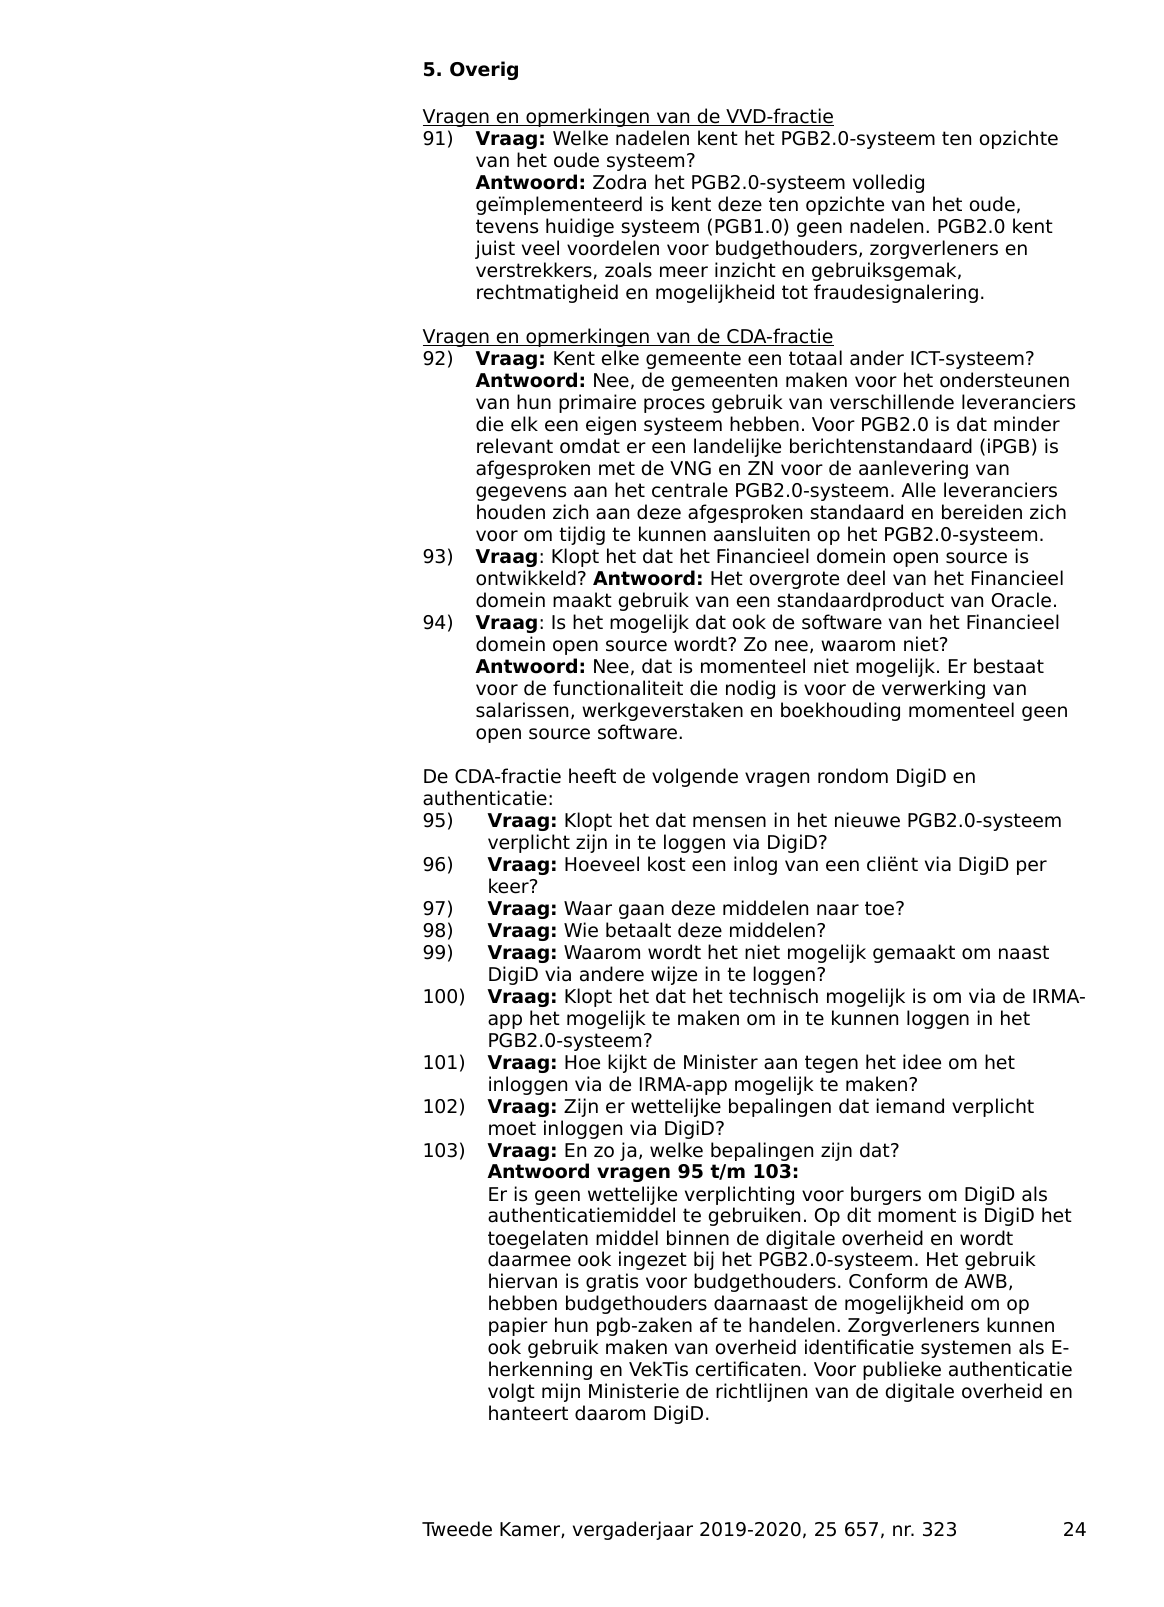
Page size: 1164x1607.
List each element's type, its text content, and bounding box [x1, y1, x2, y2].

text Antwoord: Zodra het PGB2.0-systeem volledig geïmplementeerd is kent deze ten opzichte van het oude, tevens huidige systeem (PGB1.0) geen nadelen. PGB2.0 kent juist veel voordelen voor budgethouders, zorgverleners en verstrekkers, zoals meer inzicht en gebruiksgemak, rechtmatigheid en mogelijkheid tot fraudesignalering. [475, 172, 1087, 304]
text 99) Vraag: Waarom wordt het niet mogelijk gemaakt om naast DigiD via andere wijze in te loggen? [422, 942, 1087, 986]
text 102) Vraag: Zijn er wettelijke bepalingen dat iemand verplicht moet inloggen via DigiD? [422, 1096, 1087, 1139]
subtitle Vragen en opmerkingen van de VVD-fractie [422, 106, 1087, 128]
text 98) Vraag: Wie betaalt deze middelen? [422, 920, 1087, 942]
text 100) Vraag: Klopt het dat het technisch mogelijk is om via de IRMA-app het mogelijk te maken om in te kunnen loggen in het PGB2.0-systeem? [422, 986, 1087, 1052]
text 101) Vraag: Hoe kijkt de Minister aan tegen het idee om het inloggen via de IRMA-app mogelijk te maken? [422, 1052, 1087, 1096]
text 103) Vraag: En zo ja, welke bepalingen zijn dat? [422, 1139, 1087, 1161]
text 97) Vraag: Waar gaan deze middelen naar toe? [422, 898, 1087, 920]
subtitle 5. Overig [422, 59, 1087, 81]
text 96) Vraag: Hoeveel kost een inlog van een cliënt via DigiD per keer? [422, 854, 1087, 898]
text 93) Vraag: Klopt het dat het Financieel domein open source is ontwikkeld? Antwoord: Het overgrote deel van het Financieel domein maakt gebruik van een standaardproduct van Oracle. [422, 546, 1087, 612]
text Antwoord vragen 95 t/m 103: [487, 1161, 1087, 1183]
text 92) Vraag: Kent elke gemeente een totaal ander ICT-systeem? [422, 348, 1087, 370]
text 91) Vraag: Welke nadelen kent het PGB2.0-systeem ten opzichte van het oude systeem? [422, 128, 1087, 172]
text 94) Vraag: Is het mogelijk dat ook de software van het Financieel domein open source wordt? Zo nee, waarom niet? [422, 612, 1087, 656]
text Er is geen wettelijke verplichting voor burgers om DigiD als authenticatiemiddel te gebruiken. Op dit moment is DigiD het toegelaten middel binnen de digitale overheid en wordt daarmee ook ingezet bij het PGB2.0-systeem. Het gebruik hiervan is gratis voor budgethouders. Conform de AWB, hebben budgethouders daarnaast de mogelijkheid om op papier hun pgb-zaken af te handelen. Zorgverleners kunnen ook gebruik maken van overheid identificatie systemen als E-herkenning en VekTis certificaten. Voor publieke authenticatie volgt mijn Ministerie de richtlijnen van de digitale overheid en hanteert daarom DigiD. [487, 1183, 1087, 1425]
text 95) Vraag: Klopt het dat mensen in het nieuwe PGB2.0-systeem verplicht zijn in te loggen via DigiD? [422, 810, 1087, 854]
text Antwoord: Nee, dat is momenteel niet mogelijk. Er bestaat voor de functionaliteit die nodig is voor de verwerking van salarissen, werkgeverstaken en boekhouding momenteel geen open source software. [475, 656, 1087, 744]
text Antwoord: Nee, de gemeenten maken voor het ondersteunen van hun primaire proces gebruik van verschillende leveranciers die elk een eigen systeem hebben. Voor PGB2.0 is dat minder relevant omdat er een landelijke berichtenstandaard (iPGB) is afgesproken met de VNG en ZN voor de aanlevering van gegevens aan het centrale PGB2.0-systeem. Alle leveranciers houden zich aan deze afgesproken standaard en bereiden zich voor om tijdig te kunnen aansluiten op het PGB2.0-systeem. [475, 370, 1087, 546]
text De CDA-fractie heeft de volgende vragen rondom DigiD en authenticatie: [422, 766, 1087, 810]
subtitle Vragen en opmerkingen van de CDA-fractie [422, 326, 1087, 348]
